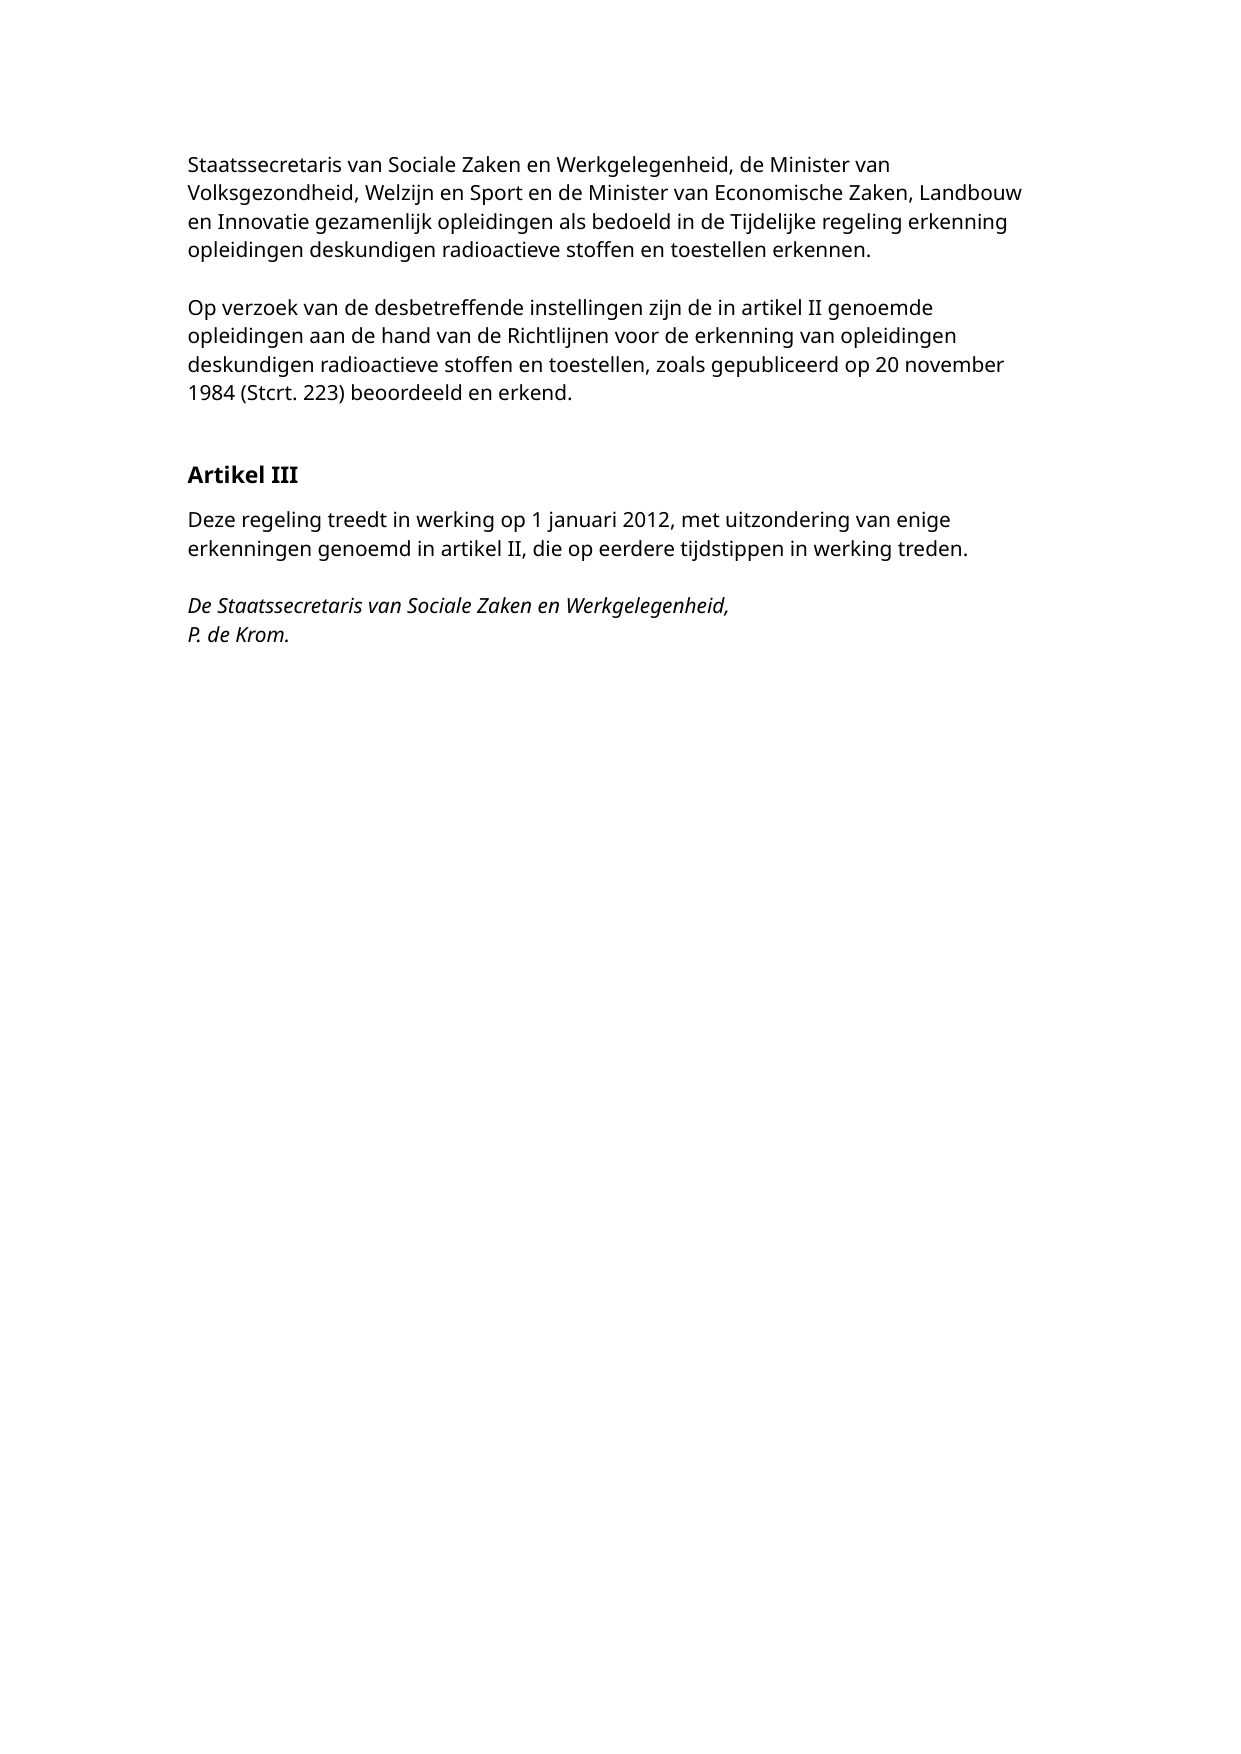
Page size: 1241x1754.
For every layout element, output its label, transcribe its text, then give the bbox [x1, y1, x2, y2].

subtitle Artikel III [187, 459, 1053, 490]
text Staatssecretaris van Sociale Zaken en Werkgelegenheid, de Minister van Volksgezondheid, Welzijn en Sport en de Minister van Economische Zaken, Landbouw en Innovatie gezamenlijk opleidingen als bedoeld in de Tijdelijke regeling erkenning opleidingen deskundigen radioactieve stoffen en toestellen erkennen. [187, 150, 1053, 264]
text Op verzoek van de desbetreffende instellingen zijn de in artikel II genoemde opleidingen aan de hand van de Richtlijnen voor de erkenning van opleidingen deskundigen radioactieve stoffen en toestellen, zoals gepubliceerd op 20 november 1984 (Stcrt. 223) beoordeeld en erkend. [187, 293, 1053, 407]
text Deze regeling treedt in werking op 1 januari 2012, met uitzondering van enige erkenningen genoemd in artikel II, die op eerdere tijdstippen in werking treden. [187, 505, 1053, 562]
text P. de Krom. [187, 620, 1053, 648]
text De Staatssecretaris van Sociale Zaken en Werkgelegenheid, [187, 592, 1053, 620]
